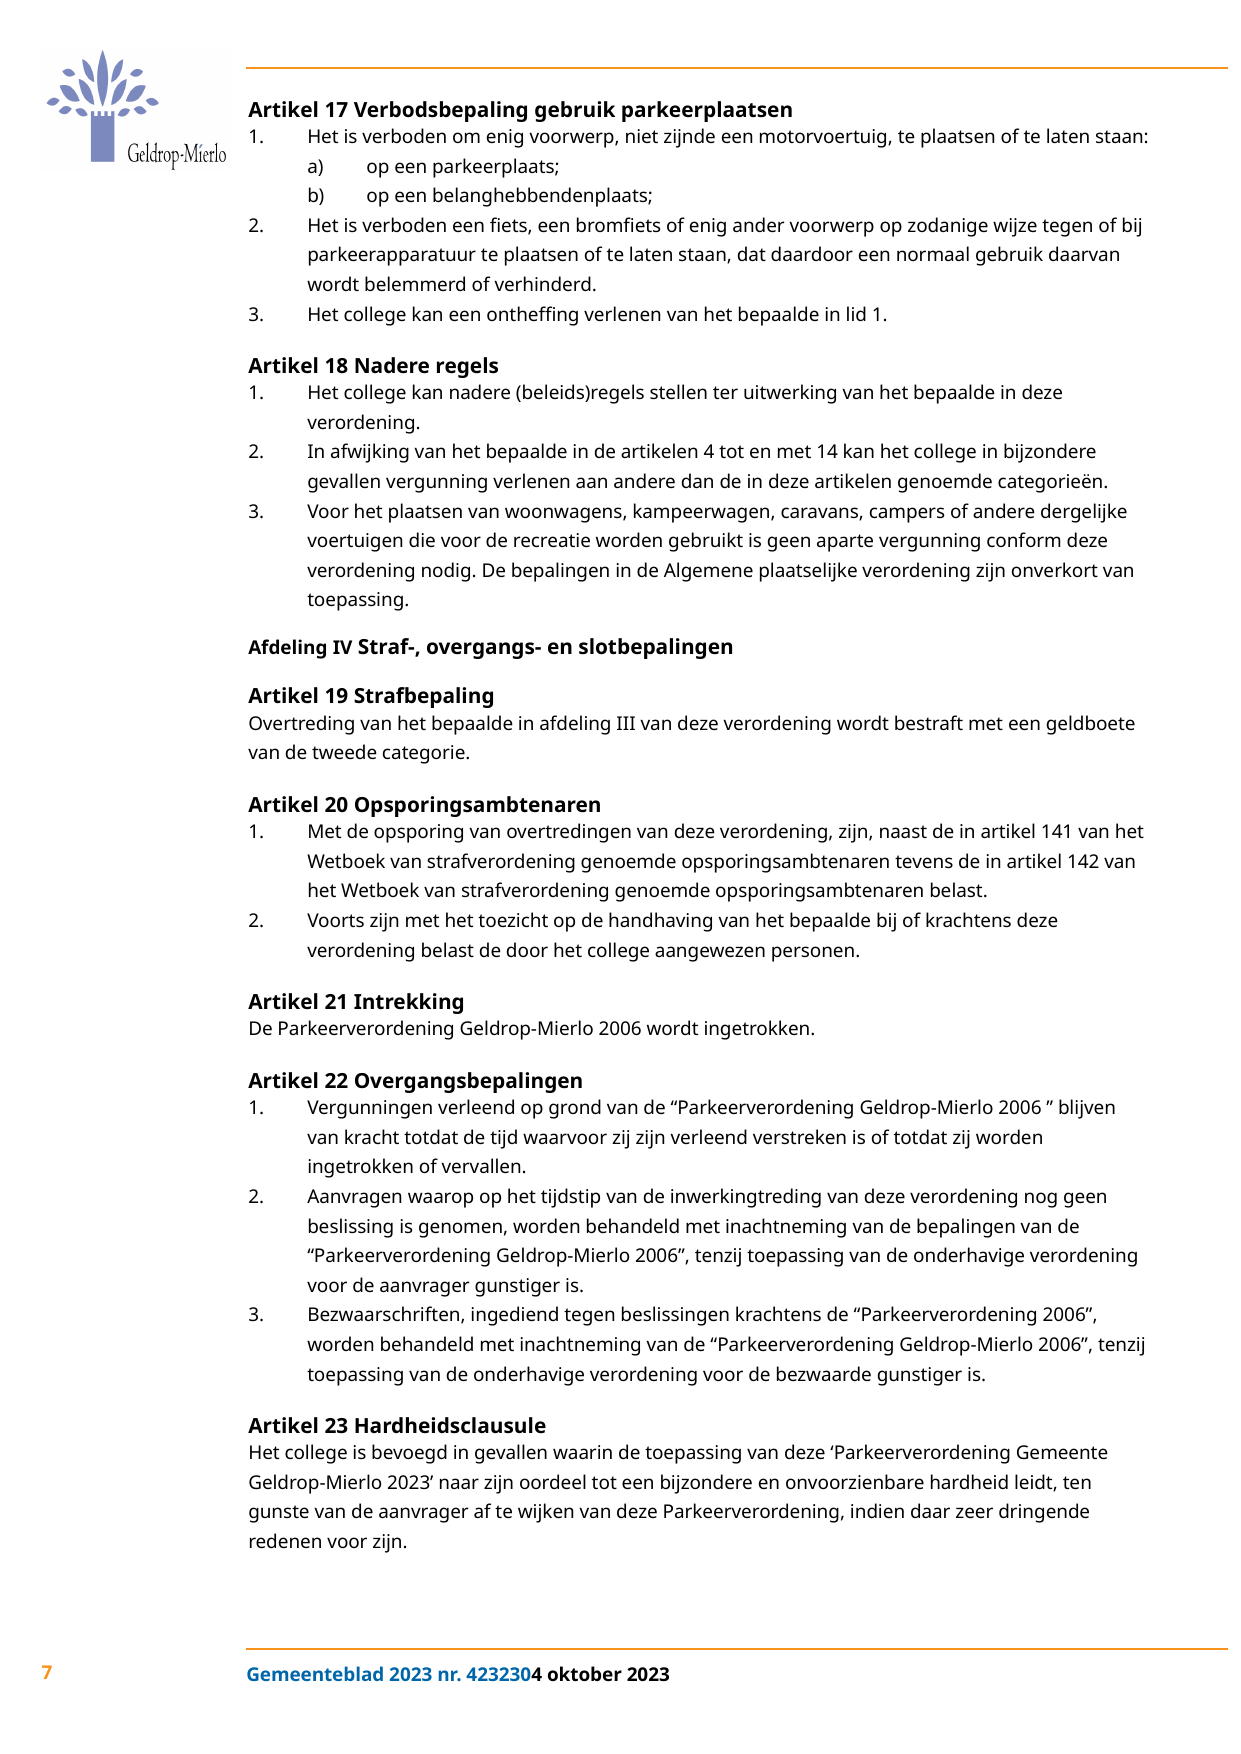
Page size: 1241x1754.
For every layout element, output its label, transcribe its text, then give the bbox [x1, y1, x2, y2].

text Het college is bevoegd in gevallen waarin de toepassing van deze ‘Parkeerverordening Gemeente Geldrop-Mierlo 2023’ naar zijn oordeel tot een bijzondere en onvoorzienbare hardheid leidt, ten gunste van de aanvrager af te wijken van deze Parkeerverordening, indien daar zeer dringende redenen voor zijn. [248, 1439, 1152, 1554]
list Het is verboden om enig voorwerp, niet zijnde een motorvoertuig, te plaatsen of te laten staan: [248, 123, 1152, 149]
text Artikel 22 Overgangsbepalingen [248, 1066, 1152, 1094]
list In afwijking van het bepaalde in de artikelen 4 tot en met 14 kan het college in bijzondere gevallen vergunning verlenen aan andere dan de in deze artikelen genoemde categorieën. [248, 439, 1152, 494]
picture [41, 47, 231, 172]
text Artikel 23 Hardheidsclausule [248, 1411, 1152, 1439]
text De Parkeerverordening Geldrop-Mierlo 2006 wordt ingetrokken. [248, 1016, 1152, 1041]
list Voor het plaatsen van woonwagens, kampeerwagen, caravans, campers of andere dergelijke voertuigen die voor de recreatie worden gebruikt is geen aparte vergunning conform deze verordening nodig. De bepalingen in de Algemene plaatselijke verordening zijn onverkort van toepassing. [248, 498, 1152, 612]
text Artikel 17 Verbodsbepaling gebruik parkeerplaatsen [248, 95, 1152, 123]
list Het is verboden een fiets, een bromfiets of enig ander voorwerp op zodanige wijze tegen of bij parkeerapparatuur te plaatsen of te laten staan, dat daardoor een normaal gebruik daarvan wordt belemmerd of verhinderd. [248, 212, 1152, 297]
list Voorts zijn met het toezicht op de handhaving van het bepaalde bij of krachtens deze verordening belast de door het college aangewezen personen. [248, 907, 1152, 962]
text Artikel 18 Nadere regels [248, 351, 1152, 379]
list Vergunningen verleend op grond van de “Parkeerverordening Geldrop-Mierlo 2006 ” blijven van kracht totdat de tijd waarvoor zij zijn verleend verstreken is of totdat zij worden ingetrokken of vervallen. [248, 1094, 1152, 1179]
list Met de opsporing van overtredingen van deze verordening, zijn, naast de in artikel 141 van het Wetboek van strafverordening genoemde opsporingsambtenaren tevens de in artikel 142 van het Wetboek van strafverordening genoemde opsporingsambtenaren belast. [248, 818, 1152, 903]
list op een belanghebbendenplaats; [307, 182, 1152, 208]
list Het college kan nadere (beleids)regels stellen ter uitwerking van het bepaalde in deze verordening. [248, 379, 1152, 435]
list op een parkeerplaats; [307, 153, 1152, 178]
list Aanvragen waarop op het tijdstip van de inwerkingtreding van deze verordening nog geen beslissing is genomen, worden behandeld met inachtneming van de bepalingen van de “Parkeerverordening Geldrop-Mierlo 2006”, tenzij toepassing van de onderhavige verordening voor de aanvrager gunstiger is. [248, 1183, 1152, 1298]
text Artikel 20 Opsporingsambtenaren [248, 790, 1152, 818]
text Artikel 19 Strafbepaling [248, 682, 1152, 710]
list Bezwaarschriften, ingediend tegen beslissingen krachtens de “Parkeerverordening 2006”, worden behandeld met inachtneming van de “Parkeerverordening Geldrop-Mierlo 2006”, tenzij toepassing van de onderhavige verordening voor de bezwaarde gunstiger is. [248, 1302, 1152, 1386]
text Afdeling IV Straf-, overgangs- en slotbepalingen [248, 632, 1152, 661]
list Het college kan een ontheffing verlenen van het bepaalde in lid 1. [248, 301, 1152, 326]
text Overtreding van het bepaalde in afdeling III van deze verordening wordt bestraft met een geldboete van de tweede categorie. [248, 710, 1152, 765]
text Artikel 21 Intrekking [248, 987, 1152, 1016]
